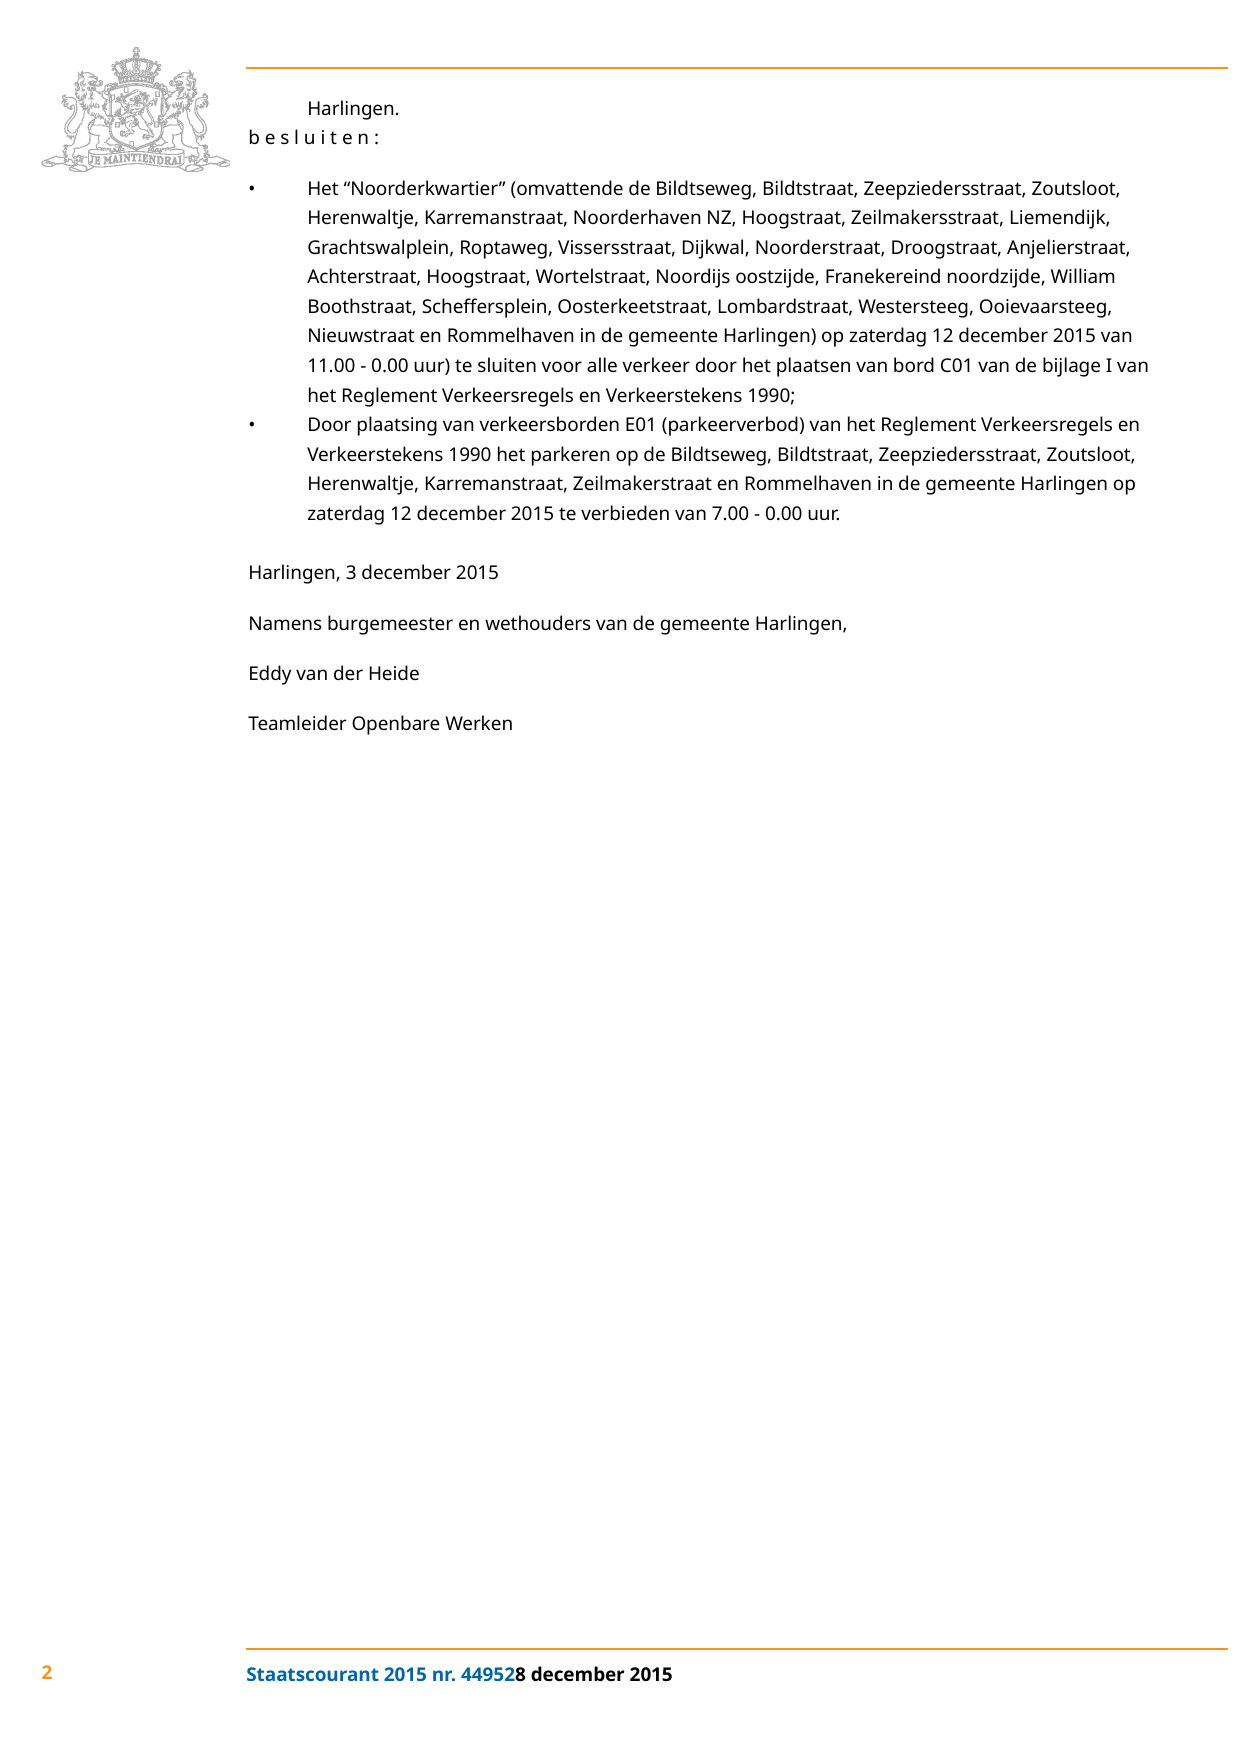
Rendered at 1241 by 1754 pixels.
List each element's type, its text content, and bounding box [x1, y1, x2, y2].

text Eddy van der Heide [248, 660, 1152, 686]
picture [41, 47, 231, 172]
list Het “Noorderkwartier” (omvattende de Bildtseweg, Bildtstraat, Zeepziedersstraat, Zoutsloot, Herenwaltje, Karremanstraat, Noorderhaven NZ, Hoogstraat, Zeilmakersstraat, Liemendijk, Grachtswalplein, Roptaweg, Vissersstraat, Dijkwal, Noorderstraat, Droogstraat, Anjelierstraat, Achterstraat, Hoogstraat, Wortelstraat, Noordijs oostzijde, Franekereind noordzijde, William Boothstraat, Scheffersplein, Oosterkeetstraat, Lombardstraat, Westersteeg, Ooievaarsteeg, Nieuwstraat en Rommelhaven in de gemeente Harlingen) op zaterdag 12 december 2015 van 11.00 - 0.00 uur) te sluiten voor alle verkeer door het plaatsen van bord C01 van de bijlage I van het Reglement Verkeersregels en Verkeerstekens 1990; [248, 175, 1152, 408]
text Teamleider Openbare Werken [248, 711, 1152, 736]
text Namens burgemeester en wethouders van de gemeente Harlingen, [248, 610, 1152, 636]
list Harlingen. [248, 95, 1152, 121]
text b e s l u i t e n : [248, 124, 1152, 150]
list Door plaatsing van verkeersborden E01 (parkeerverbod) van het Reglement Verkeersregels en Verkeerstekens 1990 het parkeren op de Bildtseweg, Bildtstraat, Zeepziedersstraat, Zoutsloot, Herenwaltje, Karremanstraat, Zeilmakerstraat en Rommelhaven in de gemeente Harlingen op zaterdag 12 december 2015 te verbieden van 7.00 - 0.00 uur. [248, 411, 1152, 526]
text Harlingen, 3 december 2015 [248, 559, 1152, 585]
